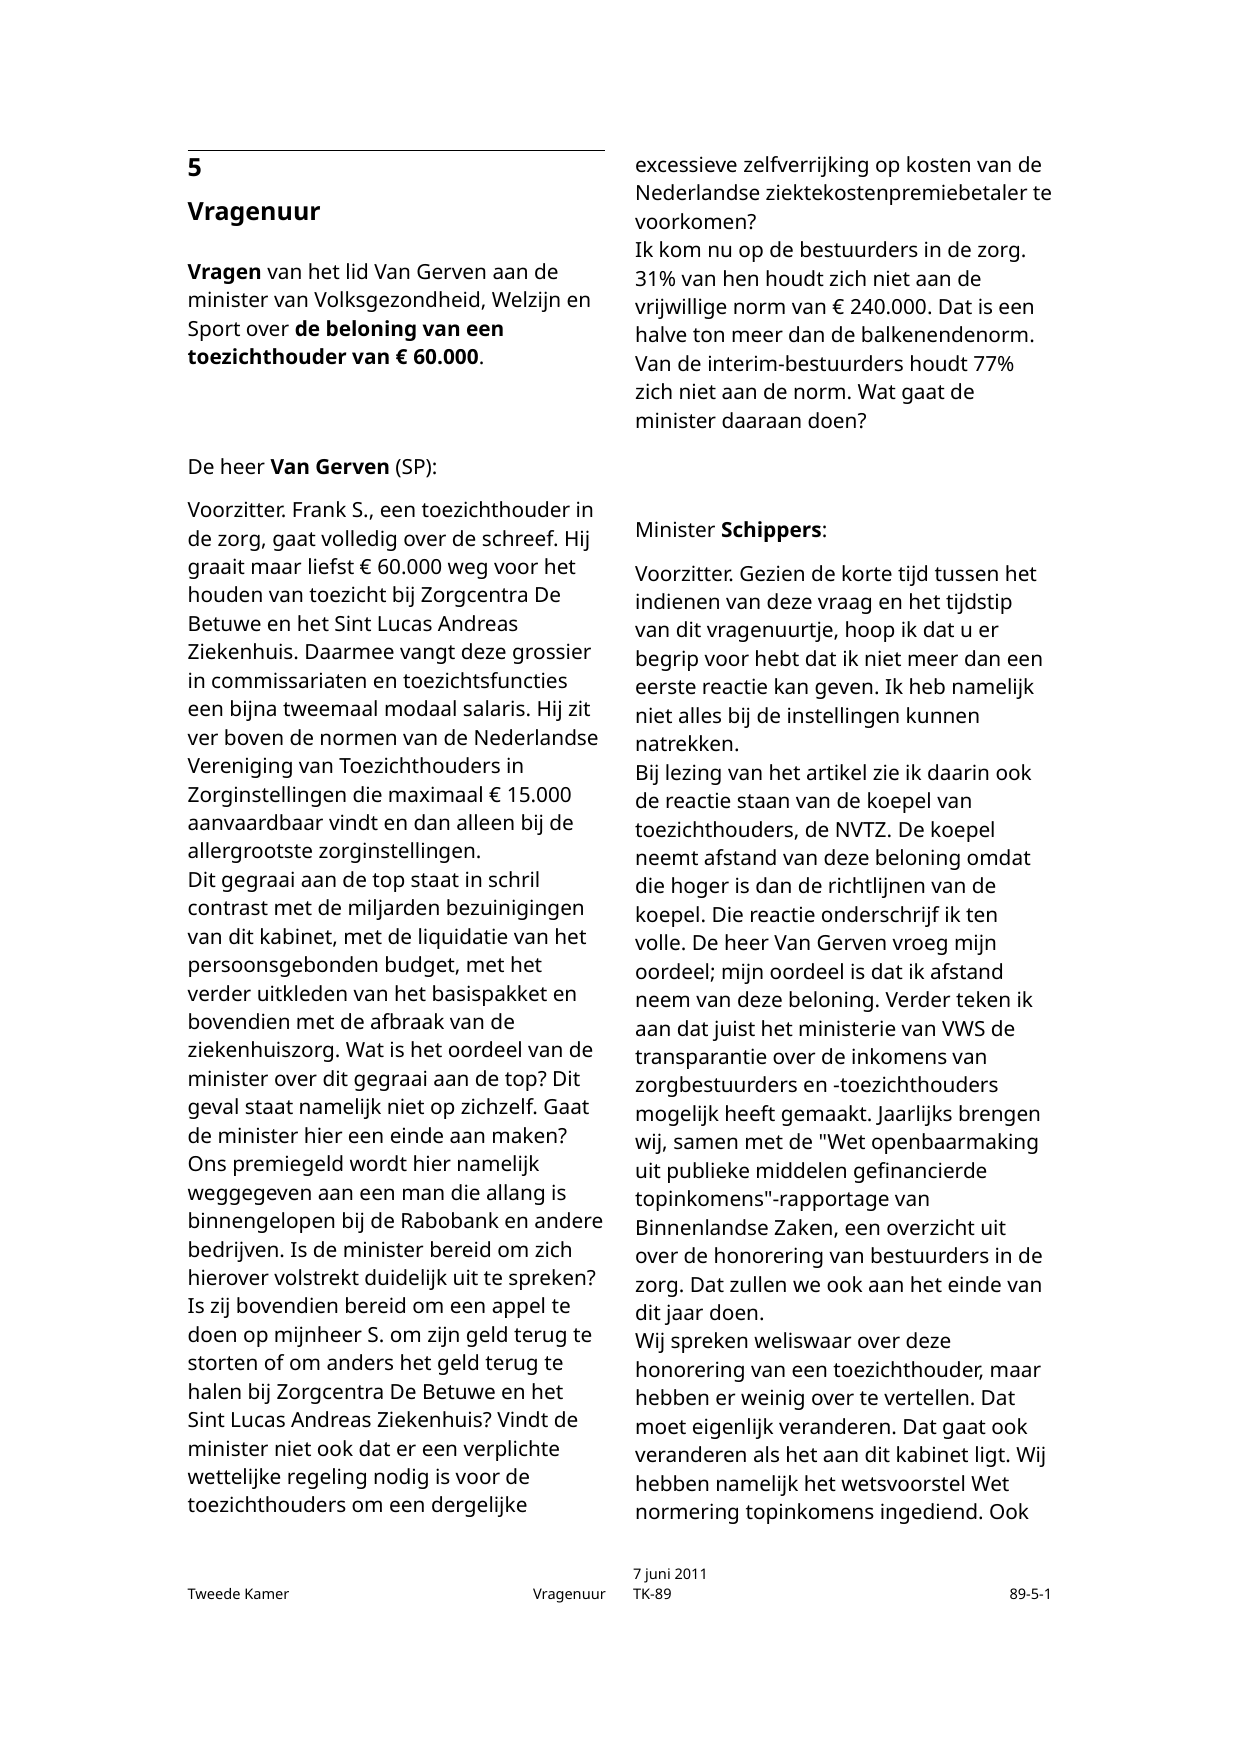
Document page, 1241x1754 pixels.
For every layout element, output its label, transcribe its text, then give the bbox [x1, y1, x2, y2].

text  [635, 464, 1053, 493]
text Bij lezing van het artikel zie ik daarin ook de reactie staan van de koepel van toezichthouders, de NVTZ. De koepel neemt afstand van deze beloning omdat die hoger is dan de richtlijnen van de koepel. Die reactie onderschrijf ik ten volle. De heer Van Gerven vroeg mijn oordeel; mijn oordeel is dat ik afstand neem van deze beloning. Verder teken ik aan dat juist het ministerie van VWS de transparantie over de inkomens van zorgbestuurders en -toezichthouders mogelijk heeft gemaakt. Jaarlijks brengen wij, samen met de "Wet openbaarmaking uit publieke middelen gefinancierde topinkomens"-rapportage van Binnenlandse Zaken, een overzicht uit over de honorering van bestuurders in de zorg. Dat zullen we ook aan het einde van dit jaar doen. [635, 758, 1053, 1327]
text Vragenuur [187, 193, 605, 227]
text 5 [187, 151, 605, 184]
text Voorzitter. Gezien de korte tijd tussen het indienen van deze vraag en het tijdstip van dit vragenuurtje, hoop ik dat u er begrip voor hebt dat ik niet meer dan een eerste reactie kan geven. Ik heb namelijk niet alles bij de instellingen kunnen natrekken. [635, 559, 1053, 758]
text Dit gegraai aan de top staat in schril contrast met de miljarden bezuinigingen van dit kabinet, met de liquidatie van het persoonsgebonden budget, met het verder uitkleden van het basispakket en bovendien met de afbraak van de ziekenhuiszorg. Wat is het oordeel van de minister over dit gegraai aan de top? Dit geval staat namelijk niet op zichzelf. Gaat de minister hier een einde aan maken? Ons premiegeld wordt hier namelijk weggegeven aan een man die allang is binnengelopen bij de Rabobank en andere bedrijven. Is de minister bereid om zich hierover volstrekt duidelijk uit te spreken? Is zij bovendien bereid om een appel te doen op mijnheer S. om zijn geld terug te storten of om anders het geld terug te halen bij Zorgcentra De Betuwe en het Sint Lucas Andreas Ziekenhuis? Vindt de minister niet ook dat er een verplichte wettelijke regeling nodig is voor de toezichthouders om een dergelijke [187, 865, 605, 1519]
text  [187, 401, 605, 429]
text Wij spreken weliswaar over deze honorering van een toezichthouder, maar hebben er weinig over te vertellen. Dat moet eigenlijk veranderen. Dat gaat ook veranderen als het aan dit kabinet ligt. Wij hebben namelijk het wetsvoorstel Wet normering topinkomens ingediend. Ook [635, 1327, 1053, 1526]
text Vragen van het lid Van Gerven aan de minister van Volksgezondheid, Welzijn en Sport over de beloning van een toezichthouder van € 60.000. [187, 257, 605, 371]
text Minister Schippers: [635, 515, 1053, 544]
text Voorzitter. Frank S., een toezichthouder in de zorg, gaat volledig over de schreef. Hij graait maar liefst € 60.000 weg voor het houden van toezicht bij Zorgcentra De Betuwe en het Sint Lucas Andreas Ziekenhuis. Daarmee vangt deze grossier in commissariaten en toezichtsfuncties een bijna tweemaal modaal salaris. Hij zit ver boven de normen van de Nederlandse Vereniging van Toezichthouders in Zorginstellingen die maximaal € 15.000 aanvaardbaar vindt en dan alleen bij de allergrootste zorginstellingen. [187, 495, 605, 865]
text Ik kom nu op de bestuurders in de zorg. 31% van hen houdt zich niet aan de vrijwillige norm van € 240.000. Dat is een halve ton meer dan de balkenendenorm. Van de interim-bestuurders houdt 77% zich niet aan de norm. Wat gaat de minister daaraan doen? [635, 235, 1053, 434]
text De heer Van Gerven (SP): [187, 452, 605, 480]
text excessieve zelfverrijking op kosten van de Nederlandse ziektekostenpremiebetaler te voorkomen? [635, 150, 1053, 235]
